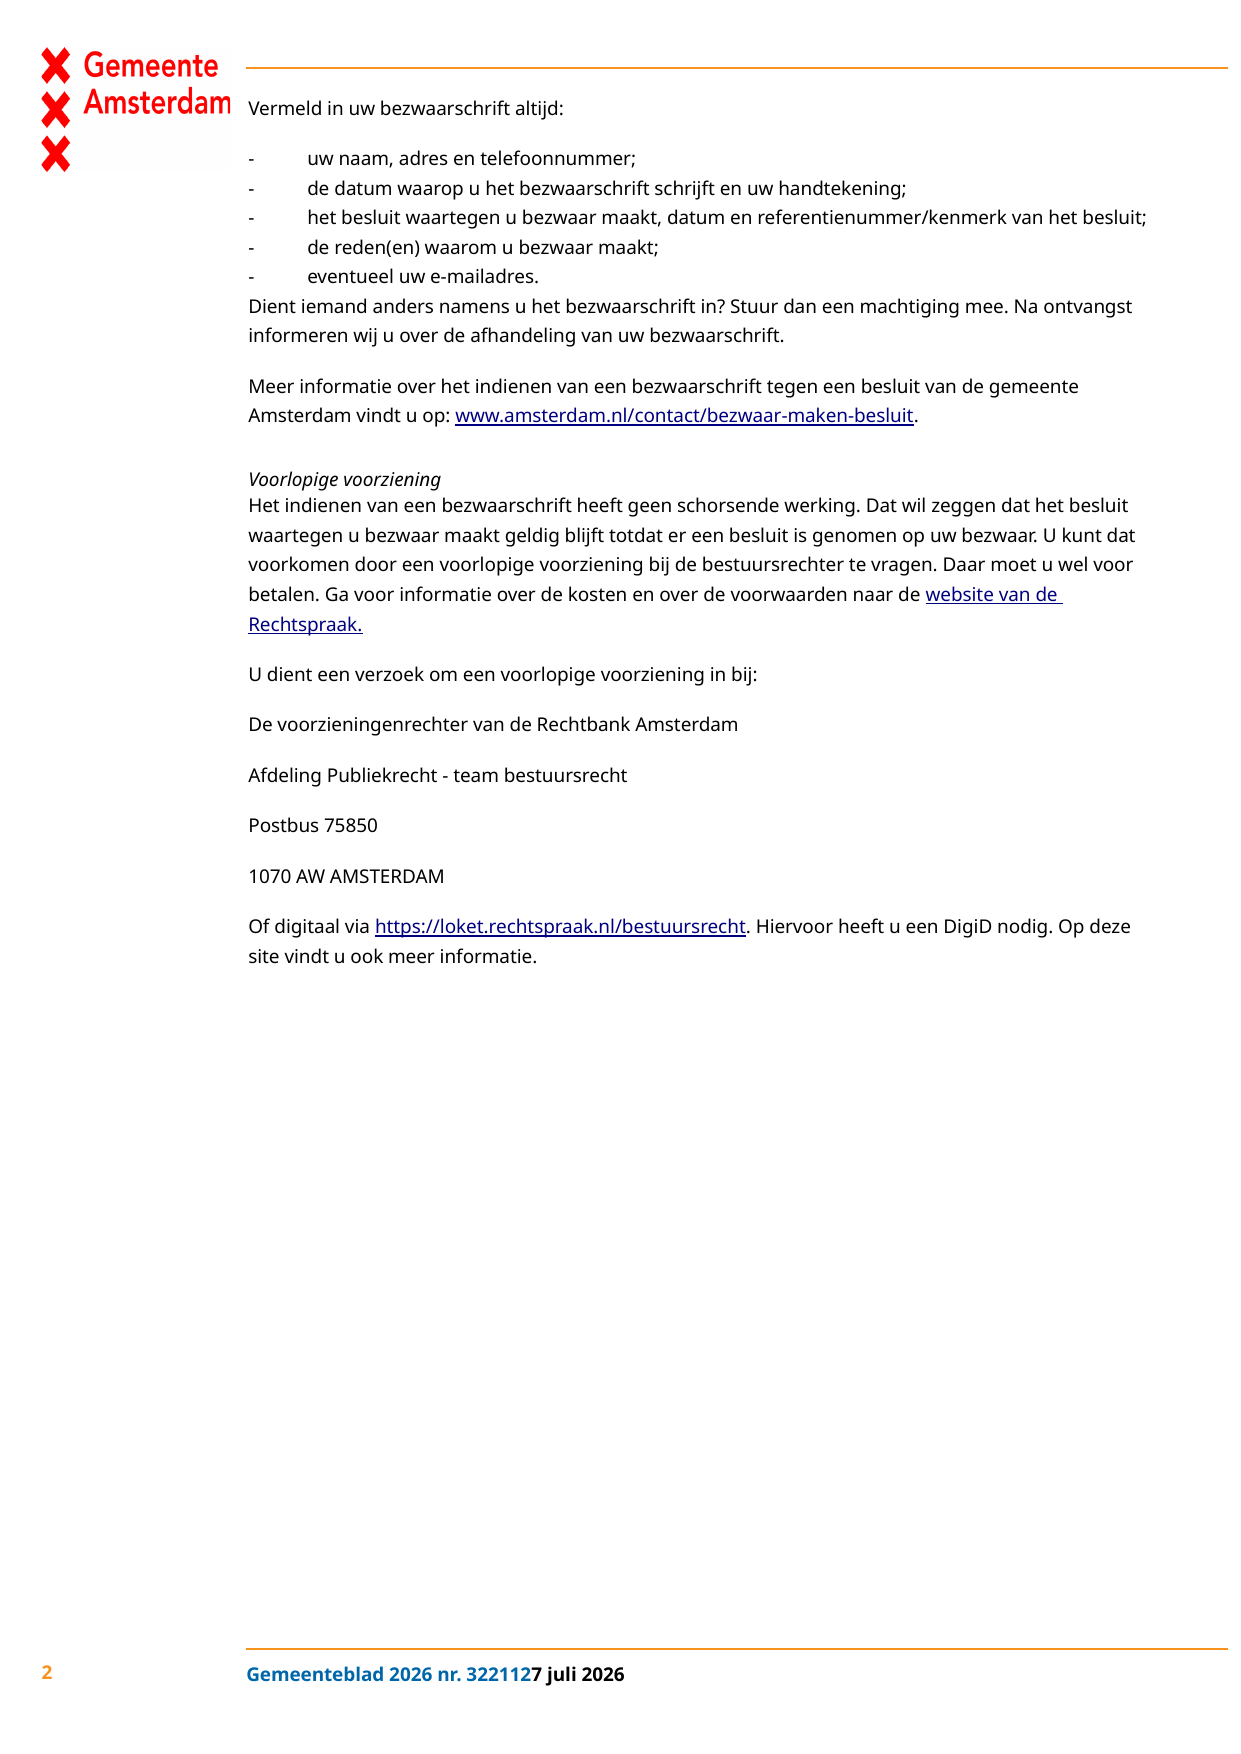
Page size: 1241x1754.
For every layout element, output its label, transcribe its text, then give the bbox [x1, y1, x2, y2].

text U dient een verzoek om een voorlopige voorziening in bij: [248, 661, 1152, 687]
text 1070 AW AMSTERDAM [248, 863, 1152, 888]
text Afdeling Publiekrecht - team bestuursrecht [248, 762, 1152, 788]
text Of digitaal via https://loket.rechtspraak.nl/bestuursrecht. Hiervoor heeft u een DigiD nodig. Op deze site vindt u ook meer informatie. [248, 913, 1152, 968]
text Postbus 75850 [248, 812, 1152, 838]
text Voorlopige voorziening [248, 467, 1152, 492]
picture [41, 47, 231, 172]
text De voorzieningenrechter van de Rechtbank Amsterdam [248, 712, 1152, 737]
list eventueel uw e-mailadres. [248, 263, 1152, 289]
list de datum waarop u het bezwaarschrift schrijft en uw handtekening; [248, 175, 1152, 201]
list de reden(en) waarom u bezwaar maakt; [248, 234, 1152, 260]
text Vermeld in uw bezwaarschrift altijd: [248, 95, 1152, 121]
list het besluit waartegen u bezwaar maakt, datum en referentienummer/kenmerk van het besluit; [248, 204, 1152, 230]
text Het indienen van een bezwaarschrift heeft geen schorsende werking. Dat wil zeggen dat het besluit waartegen u bezwaar maakt geldig blijft totdat er een besluit is genomen op uw bezwaar. U kunt dat voorkomen door een voorlopige voorziening bij de bestuursrechter te vragen. Daar moet u wel voor betalen. Ga voor informatie over de kosten en over de voorwaarden naar de website van de Rechtspraak. [248, 492, 1152, 636]
text Meer informatie over het indienen van een bezwaarschrift tegen een besluit van de gemeente Amsterdam vindt u op: www.amsterdam.nl/contact/bezwaar-maken-besluit. [248, 373, 1152, 428]
text Dient iemand anders namens u het bezwaarschrift in? Stuur dan een machtiging mee. Na ontvangst informeren wij u over de afhandeling van uw bezwaarschrift. [248, 293, 1152, 348]
list uw naam, adres en telefoonnummer; [248, 145, 1152, 171]
